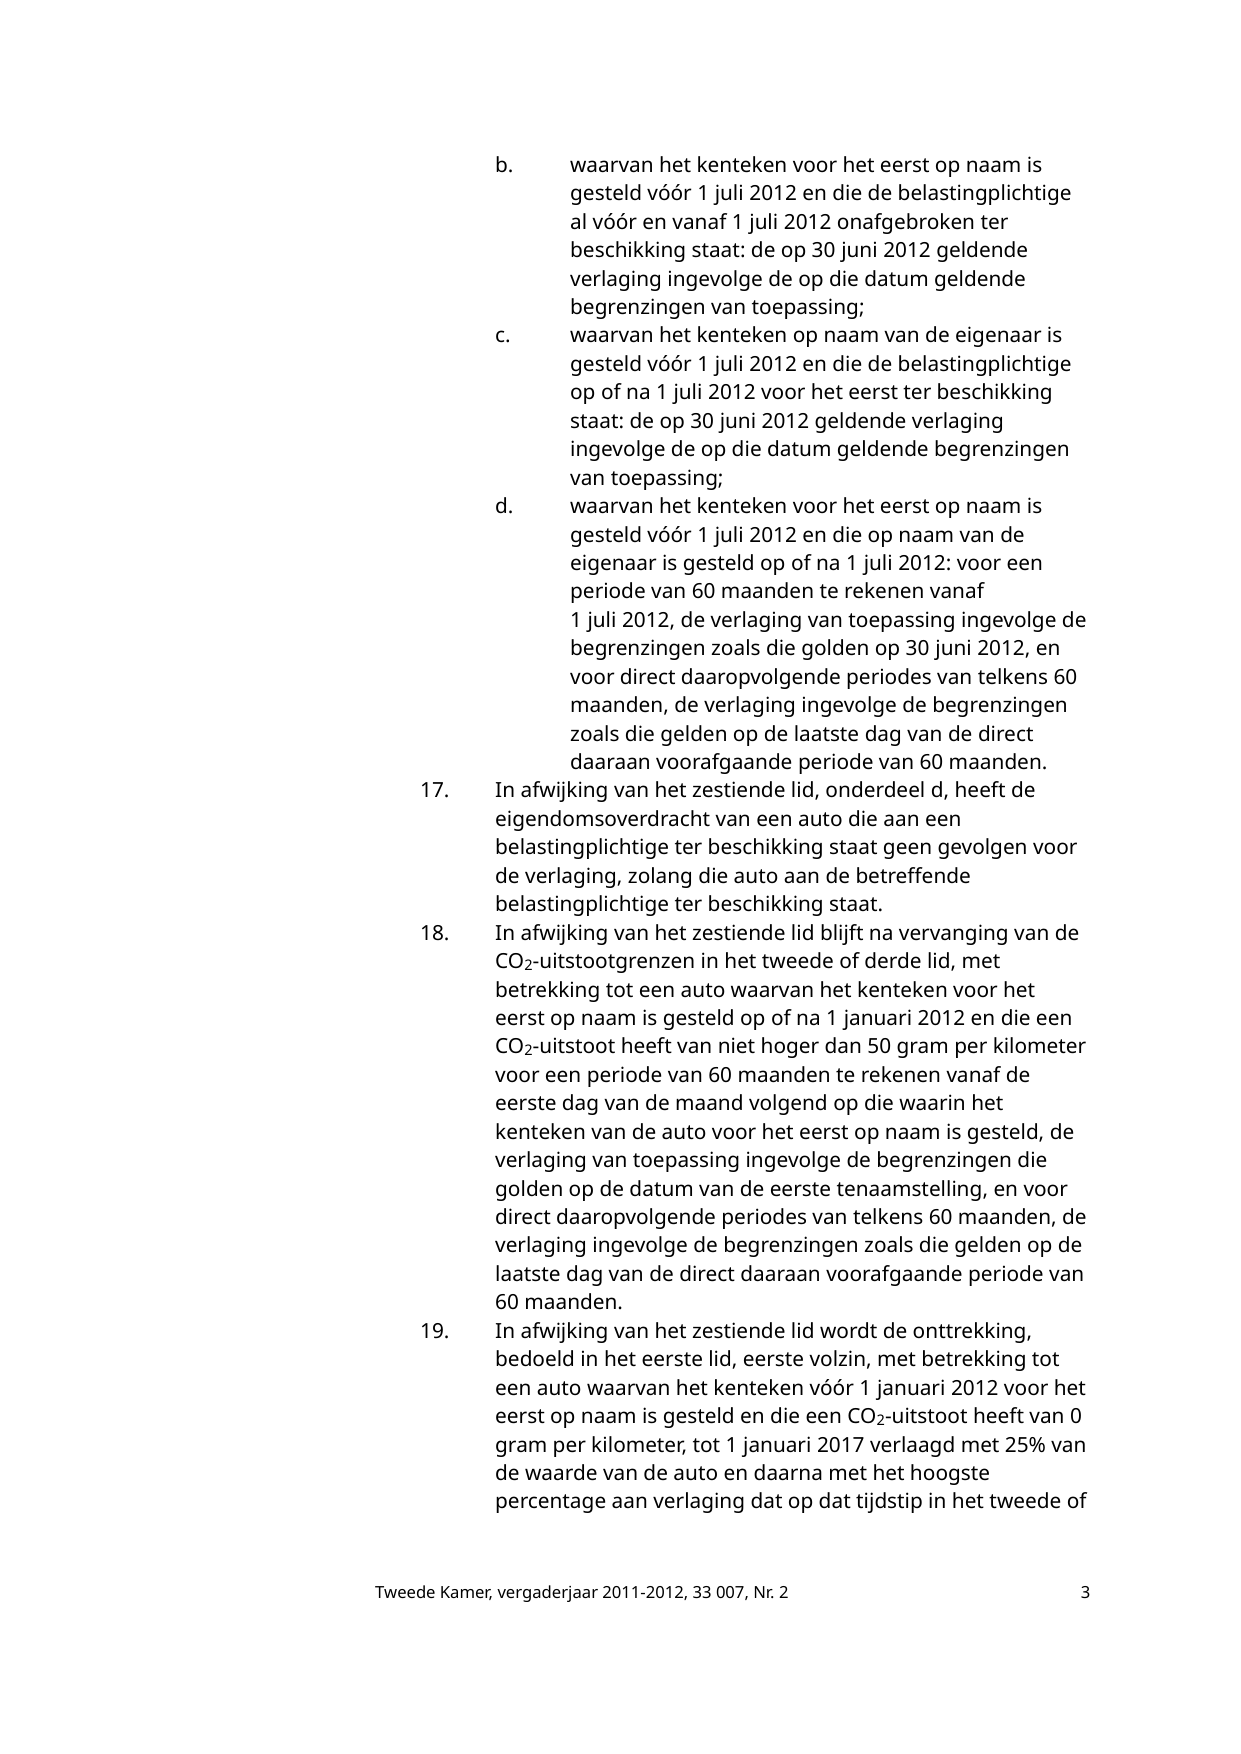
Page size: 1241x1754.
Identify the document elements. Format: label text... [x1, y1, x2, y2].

list In afwijking van het zestiende lid blijft na vervanging van de CO2-uitstootgrenzen in het tweede of derde lid, met betrekking tot een auto waarvan het kenteken voor het eerst op naam is gesteld op of na 1 januari 2012 en die een CO2-uitstoot heeft van niet hoger dan 50 gram per kilometer voor een periode van 60 maanden te rekenen vanaf de eerste dag van de maand volgend op die waarin het kenteken van de auto voor het eerst op naam is gesteld, de verlaging van toepassing ingevolge de begrenzingen die golden op de datum van de eerste tenaamstelling, en voor direct daaropvolgende periodes van telkens 60 maanden, de verlaging ingevolge de begrenzingen zoals die gelden op de laatste dag van de direct daaraan voorafgaande periode van 60 maanden. [420, 918, 1090, 1316]
list In afwijking van het zestiende lid, onderdeel d, heeft de eigendomsoverdracht van een auto die aan een belastingplichtige ter beschikking staat geen gevolgen voor de verlaging, zolang die auto aan de betreffende belastingplichtige ter beschikking staat. [420, 776, 1090, 918]
list waarvan het kenteken voor het eerst op naam is gesteld vóór 1 juli 2012 en die de belastingplichtige al vóór en vanaf 1 juli 2012 onafgebroken ter beschikking staat: de op 30 juni 2012 geldende verlaging ingevolge de op die datum geldende begrenzingen van toepassing; [495, 150, 1090, 321]
list waarvan het kenteken op naam van de eigenaar is gesteld vóór 1 juli 2012 en die de belastingplichtige op of na 1 juli 2012 voor het eerst ter beschikking staat: de op 30 juni 2012 geldende verlaging ingevolge de op die datum geldende begrenzingen van toepassing; [495, 321, 1090, 491]
list waarvan het kenteken voor het eerst op naam is gesteld vóór 1 juli 2012 en die op naam van de eigenaar is gesteld op of na 1 juli 2012: voor een periode van 60 maanden te rekenen vanaf 1 juli 2012, de verlaging van toepassing ingevolge de begrenzingen zoals die golden op 30 juni 2012, en voor direct daaropvolgende periodes van telkens 60 maanden, de verlaging ingevolge de begrenzingen zoals die gelden op de laatste dag van de direct daaraan voorafgaande periode van 60 maanden. [495, 491, 1090, 776]
list In afwijking van het zestiende lid wordt de onttrekking, bedoeld in het eerste lid, eerste volzin, met betrekking tot een auto waarvan het kenteken vóór 1 januari 2012 voor het eerst op naam is gesteld en die een CO2-uitstoot heeft van 0 gram per kilometer, tot 1 januari 2017 verlaagd met 25% van de waarde van de auto en daarna met het hoogste percentage aan verlaging dat op dat tijdstip in het tweede of [420, 1316, 1090, 1515]
